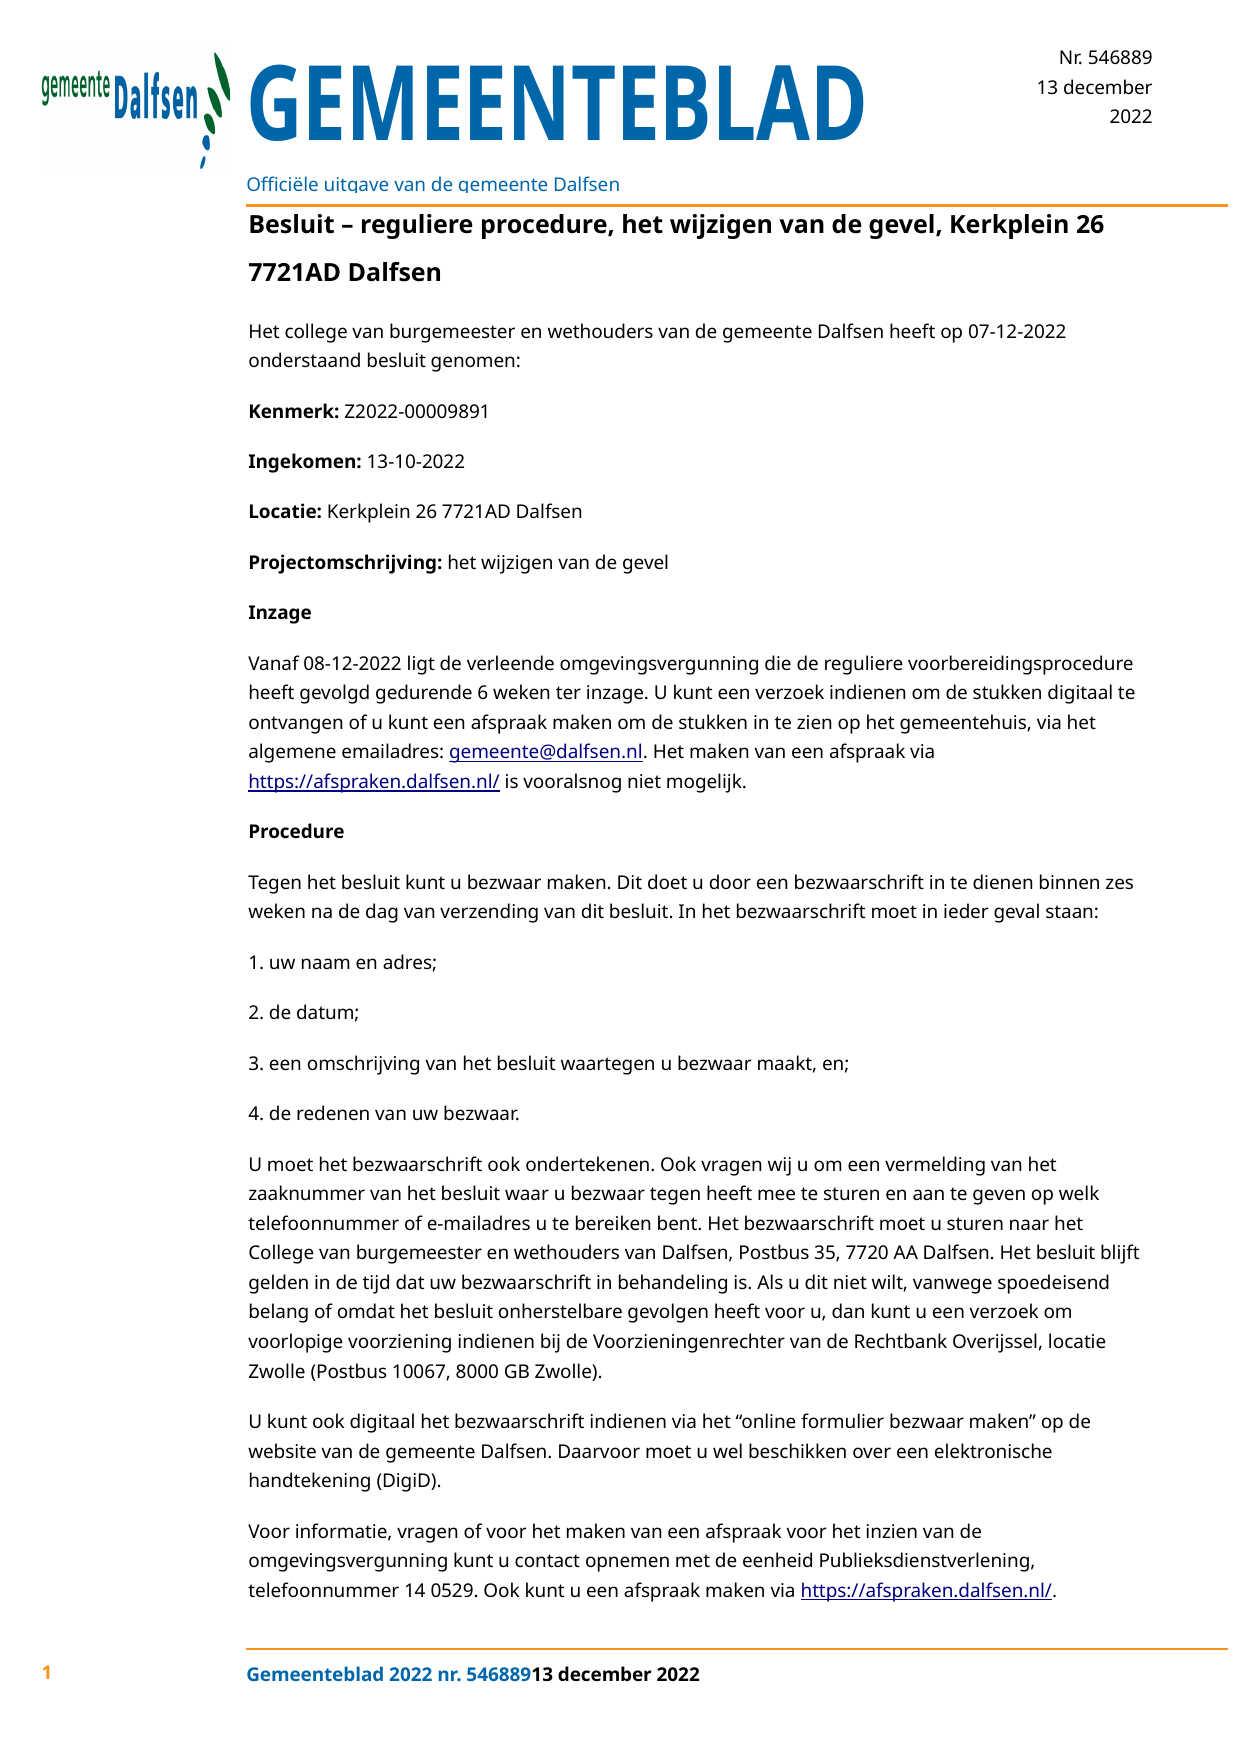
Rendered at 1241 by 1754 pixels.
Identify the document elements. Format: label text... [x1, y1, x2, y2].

text Projectomschrijving: het wijzigen van de gevel [248, 549, 1152, 575]
text Procedure [248, 819, 1152, 844]
picture [41, 47, 231, 172]
text Besluit – reguliere procedure, het wijzigen van de gevel, Kerkplein 26 7721AD Dalfsen [248, 207, 1152, 288]
text Locatie: Kerkplein 26 7721AD Dalfsen [248, 499, 1152, 524]
text 1. uw naam en adres; [248, 949, 1152, 975]
text U moet het bezwaarschrift ook ondertekenen. Ook vragen wij u om een vermelding van het zaaknummer van het besluit waar u bezwaar tegen heeft mee te sturen en aan te geven op welk telefoonnummer of e-mailadres u te bereiken bent. Het bezwaarschrift moet u sturen naar het College van burgemeester en wethouders van Dalfsen, Postbus 35, 7720 AA Dalfsen. Het besluit blijft gelden in de tijd dat uw bezwaarschrift in behandeling is. Als u dit niet wilt, vanwege spoedeisend belang of omdat het besluit onherstelbare gevolgen heeft voor u, dan kunt u een verzoek om voorlopige voorziening indienen bij de Voorzieningenrechter van de Rechtbank Overijssel, locatie Zwolle (Postbus 10067, 8000 GB Zwolle). [248, 1151, 1152, 1384]
text Kenmerk: Z2022-00009891 [248, 398, 1152, 424]
text Vanaf 08-12-2022 ligt de verleende omgevingsvergunning die de reguliere voorbereidingsprocedure heeft gevolgd gedurende 6 weken ter inzage. U kunt een verzoek indienen om de stukken digitaal te ontvangen of u kunt een afspraak maken om de stukken in te zien op het gemeentehuis, via het algemene emailadres: gemeente@dalfsen.nl. Het maken van een afspraak via https://afspraken.dalfsen.nl/ is vooralsnog niet mogelijk. [248, 650, 1152, 794]
text Tegen het besluit kunt u bezwaar maken. Dit doet u door een bezwaarschrift in te dienen binnen zes weken na de dag van verzending van dit besluit. In het bezwaarschrift moet in ieder geval staan: [248, 869, 1152, 924]
text Ingekomen: 13-10-2022 [248, 448, 1152, 474]
text Voor informatie, vragen of voor het maken van een afspraak voor het inzien van de omgevingsvergunning kunt u contact opnemen met de eenheid Publieksdienstverlening, telefoonnummer 14 0529. Ook kunt u een afspraak maken via https://afspraken.dalfsen.nl/. [248, 1518, 1152, 1603]
text U kunt ook digitaal het bezwaarschrift indienen via het “online formulier bezwaar maken” op de website van de gemeente Dalfsen. Daarvoor moet u wel beschikken over een elektronische handtekening (DigiD). [248, 1408, 1152, 1493]
text 3. een omschrijving van het besluit waartegen u bezwaar maakt, en; [248, 1050, 1152, 1076]
text Inzage [248, 599, 1152, 625]
text Het college van burgemeester en wethouders van de gemeente Dalfsen heeft op 07-12-2022 onderstaand besluit genomen: [248, 318, 1152, 373]
text 2. de datum; [248, 999, 1152, 1025]
text 4. de redenen van uw bezwaar. [248, 1100, 1152, 1126]
